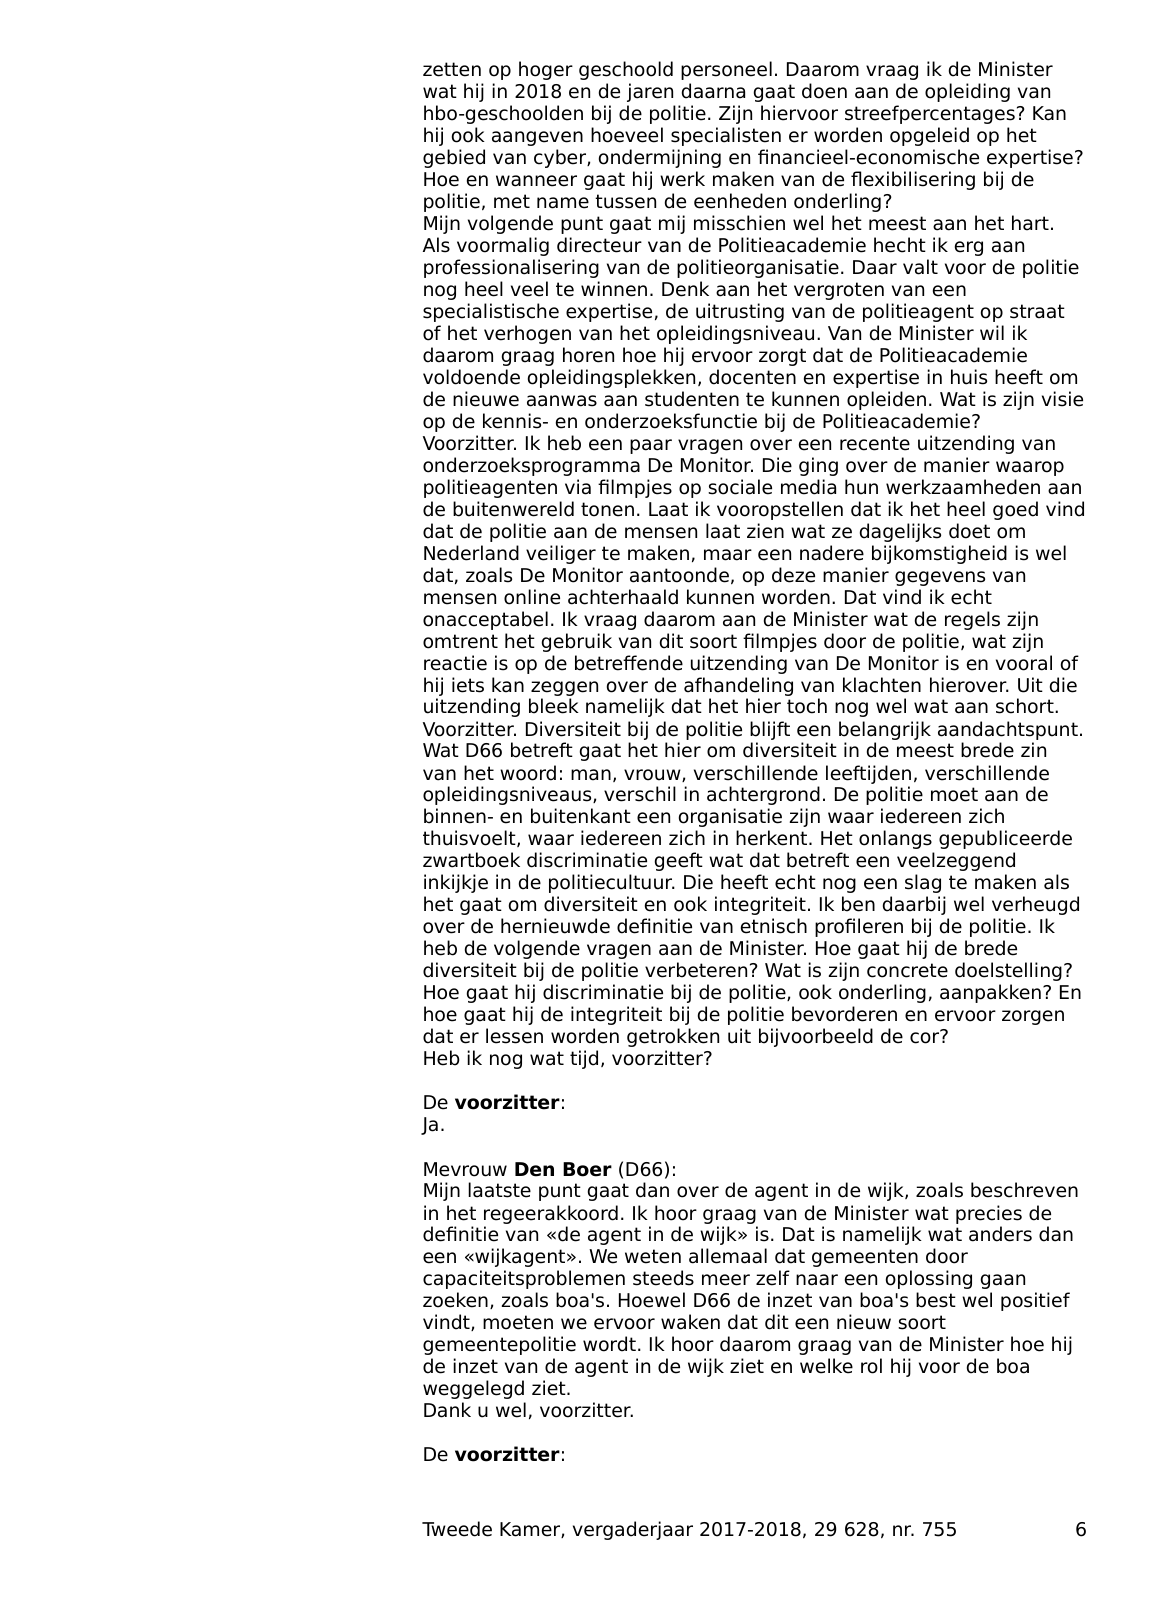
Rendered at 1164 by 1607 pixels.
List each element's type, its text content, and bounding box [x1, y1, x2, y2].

text De voorzitter: [422, 1092, 1087, 1114]
text zetten op hoger geschoold personeel. Daarom vraag ik de Minister wat hij in 2018 en de jaren daarna gaat doen aan de opleiding van hbo-geschoolden bij de politie. Zijn hiervoor streefpercentages? Kan hij ook aangeven hoeveel specialisten er worden opgeleid op het gebied van cyber, ondermijning en financieel-economische expertise? Hoe en wanneer gaat hij werk maken van de flexibilisering bij de politie, met name tussen de eenheden onderling? [422, 59, 1087, 213]
text Ja. [422, 1114, 1087, 1136]
text Mevrouw Den Boer (D66): [422, 1158, 1087, 1180]
text Mijn volgende punt gaat mij misschien wel het meest aan het hart. Als voormalig directeur van de Politieacademie hecht ik erg aan professionalisering van de politieorganisatie. Daar valt voor de politie nog heel veel te winnen. Denk aan het vergroten van een specialistische expertise, de uitrusting van de politieagent op straat of het verhogen van het opleidingsniveau. Van de Minister wil ik daarom graag horen hoe hij ervoor zorgt dat de Politieacademie voldoende opleidingsplekken, docenten en expertise in huis heeft om de nieuwe aanwas aan studenten te kunnen opleiden. Wat is zijn visie op de kennis- en onderzoeksfunctie bij de Politieacademie? [422, 213, 1087, 433]
text Mijn laatste punt gaat dan over de agent in de wijk, zoals beschreven in het regeerakkoord. Ik hoor graag van de Minister wat precies de definitie van «de agent in de wijk» is. Dat is namelijk wat anders dan een «wijkagent». We weten allemaal dat gemeenten door capaciteitsproblemen steeds meer zelf naar een oplossing gaan zoeken, zoals boa's. Hoewel D66 de inzet van boa's best wel positief vindt, moeten we ervoor waken dat dit een nieuw soort gemeentepolitie wordt. Ik hoor daarom graag van de Minister hoe hij de inzet van de agent in de wijk ziet en welke rol hij voor de boa weggelegd ziet. [422, 1180, 1087, 1400]
text Voorzitter. Diversiteit bij de politie blijft een belangrijk aandachtspunt. Wat D66 betreft gaat het hier om diversiteit in de meest brede zin van het woord: man, vrouw, verschillende leeftijden, verschillende opleidingsniveaus, verschil in achtergrond. De politie moet aan de binnen- en buitenkant een organisatie zijn waar iedereen zich thuisvoelt, waar iedereen zich in herkent. Het onlangs gepubliceerde zwartboek discriminatie geeft wat dat betreft een veelzeggend inkijkje in de politiecultuur. Die heeft echt nog een slag te maken als het gaat om diversiteit en ook integriteit. Ik ben daarbij wel verheugd over de hernieuwde definitie van etnisch profileren bij de politie. Ik heb de volgende vragen aan de Minister. Hoe gaat hij de brede diversiteit bij de politie verbeteren? Wat is zijn concrete doelstelling? Hoe gaat hij discriminatie bij de politie, ook onderling, aanpakken? En hoe gaat hij de integriteit bij de politie bevorderen en ervoor zorgen dat er lessen worden getrokken uit bijvoorbeeld de cor? [422, 718, 1087, 1048]
text Heb ik nog wat tijd, voorzitter? [422, 1048, 1087, 1070]
text De voorzitter: [422, 1444, 1087, 1466]
text Dank u wel, voorzitter. [422, 1400, 1087, 1422]
text Voorzitter. Ik heb een paar vragen over een recente uitzending van onderzoeksprogramma De Monitor. Die ging over de manier waarop politieagenten via filmpjes op sociale media hun werkzaamheden aan de buitenwereld tonen. Laat ik vooropstellen dat ik het heel goed vind dat de politie aan de mensen laat zien wat ze dagelijks doet om Nederland veiliger te maken, maar een nadere bijkomstigheid is wel dat, zoals De Monitor aantoonde, op deze manier gegevens van mensen online achterhaald kunnen worden. Dat vind ik echt onacceptabel. Ik vraag daarom aan de Minister wat de regels zijn omtrent het gebruik van dit soort filmpjes door de politie, wat zijn reactie is op de betreffende uitzending van De Monitor is en vooral of hij iets kan zeggen over de afhandeling van klachten hierover. Uit die uitzending bleek namelijk dat het hier toch nog wel wat aan schort. [422, 433, 1087, 718]
